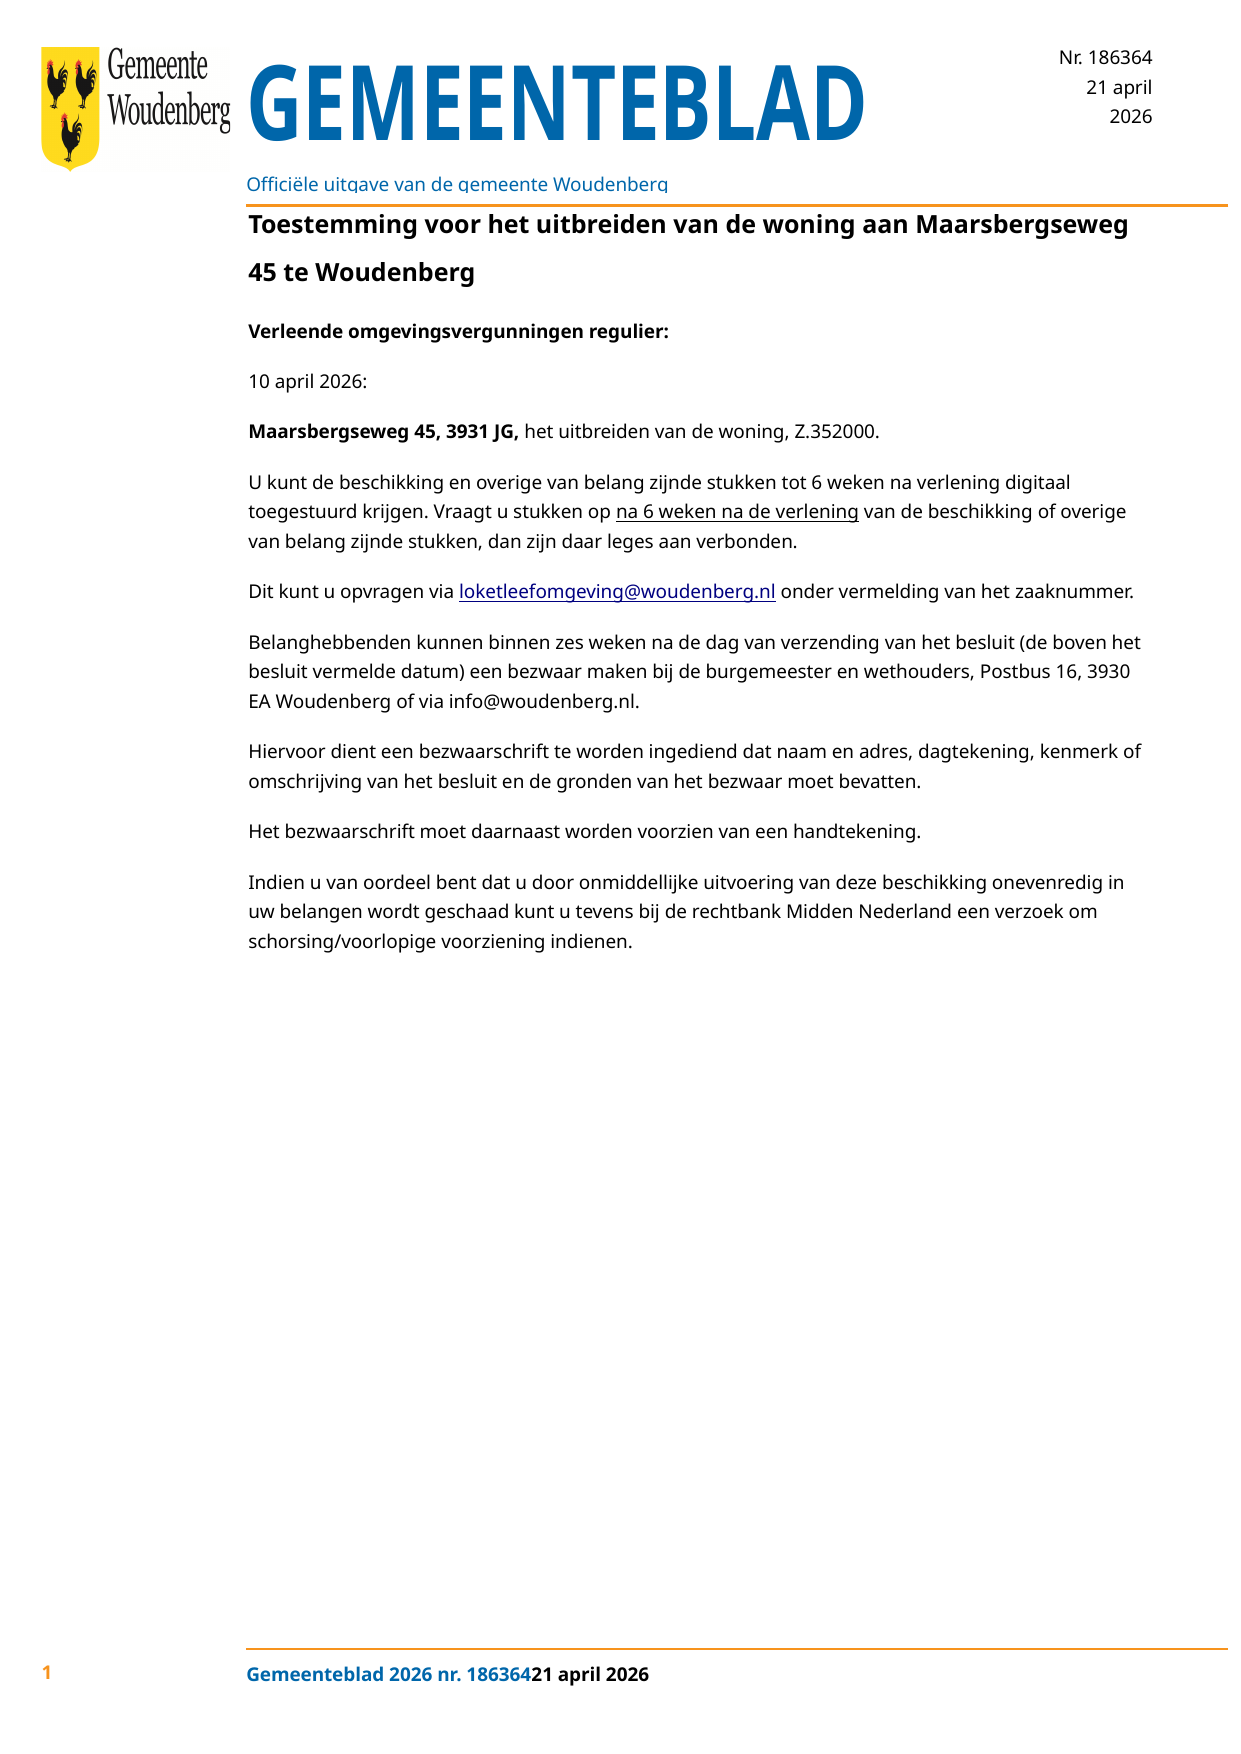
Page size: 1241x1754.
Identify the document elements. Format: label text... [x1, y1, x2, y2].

picture [41, 47, 231, 172]
text 10 april 2026: [248, 368, 1152, 394]
text Dit kunt u opvragen via loketleefomgeving@woudenberg.nl onder vermelding van het zaaknummer. [248, 579, 1152, 604]
text Het bezwaarschrift moet daarnaast worden voorzien van een handtekening. [248, 819, 1152, 844]
text Maarsbergseweg 45, 3931 JG, het uitbreiden van de woning, Z.352000. [248, 419, 1152, 444]
text Belanghebbenden kunnen binnen zes weken na de dag van verzending van het besluit (de boven het besluit vermelde datum) een bezwaar maken bij de burgemeester en wethouders, Postbus 16, 3930 EA Woudenberg of via info@woudenberg.nl. [248, 629, 1152, 714]
text U kunt de beschikking en overige van belang zijnde stukken tot 6 weken na verlening digitaal toegestuurd krijgen. Vraagt u stukken op na 6 weken na de verlening van de beschikking of overige van belang zijnde stukken, dan zijn daar leges aan verbonden. [248, 469, 1152, 554]
text Hiervoor dient een bezwaarschrift te worden ingediend dat naam en adres, dagtekening, kenmerk of omschrijving van het besluit en de gronden van het bezwaar moet bevatten. [248, 739, 1152, 794]
text Indien u van oordeel bent dat u door onmiddellijke uitvoering van deze beschikking onevenredig in uw belangen wordt geschaad kunt u tevens bij de rechtbank Midden Nederland een verzoek om schorsing/voorlopige voorziening indienen. [248, 869, 1152, 954]
text Toestemming voor het uitbreiden van de woning aan Maarsbergseweg 45 te Woudenberg [248, 207, 1152, 288]
text Verleende omgevingsvergunningen regulier: [248, 318, 1152, 344]
